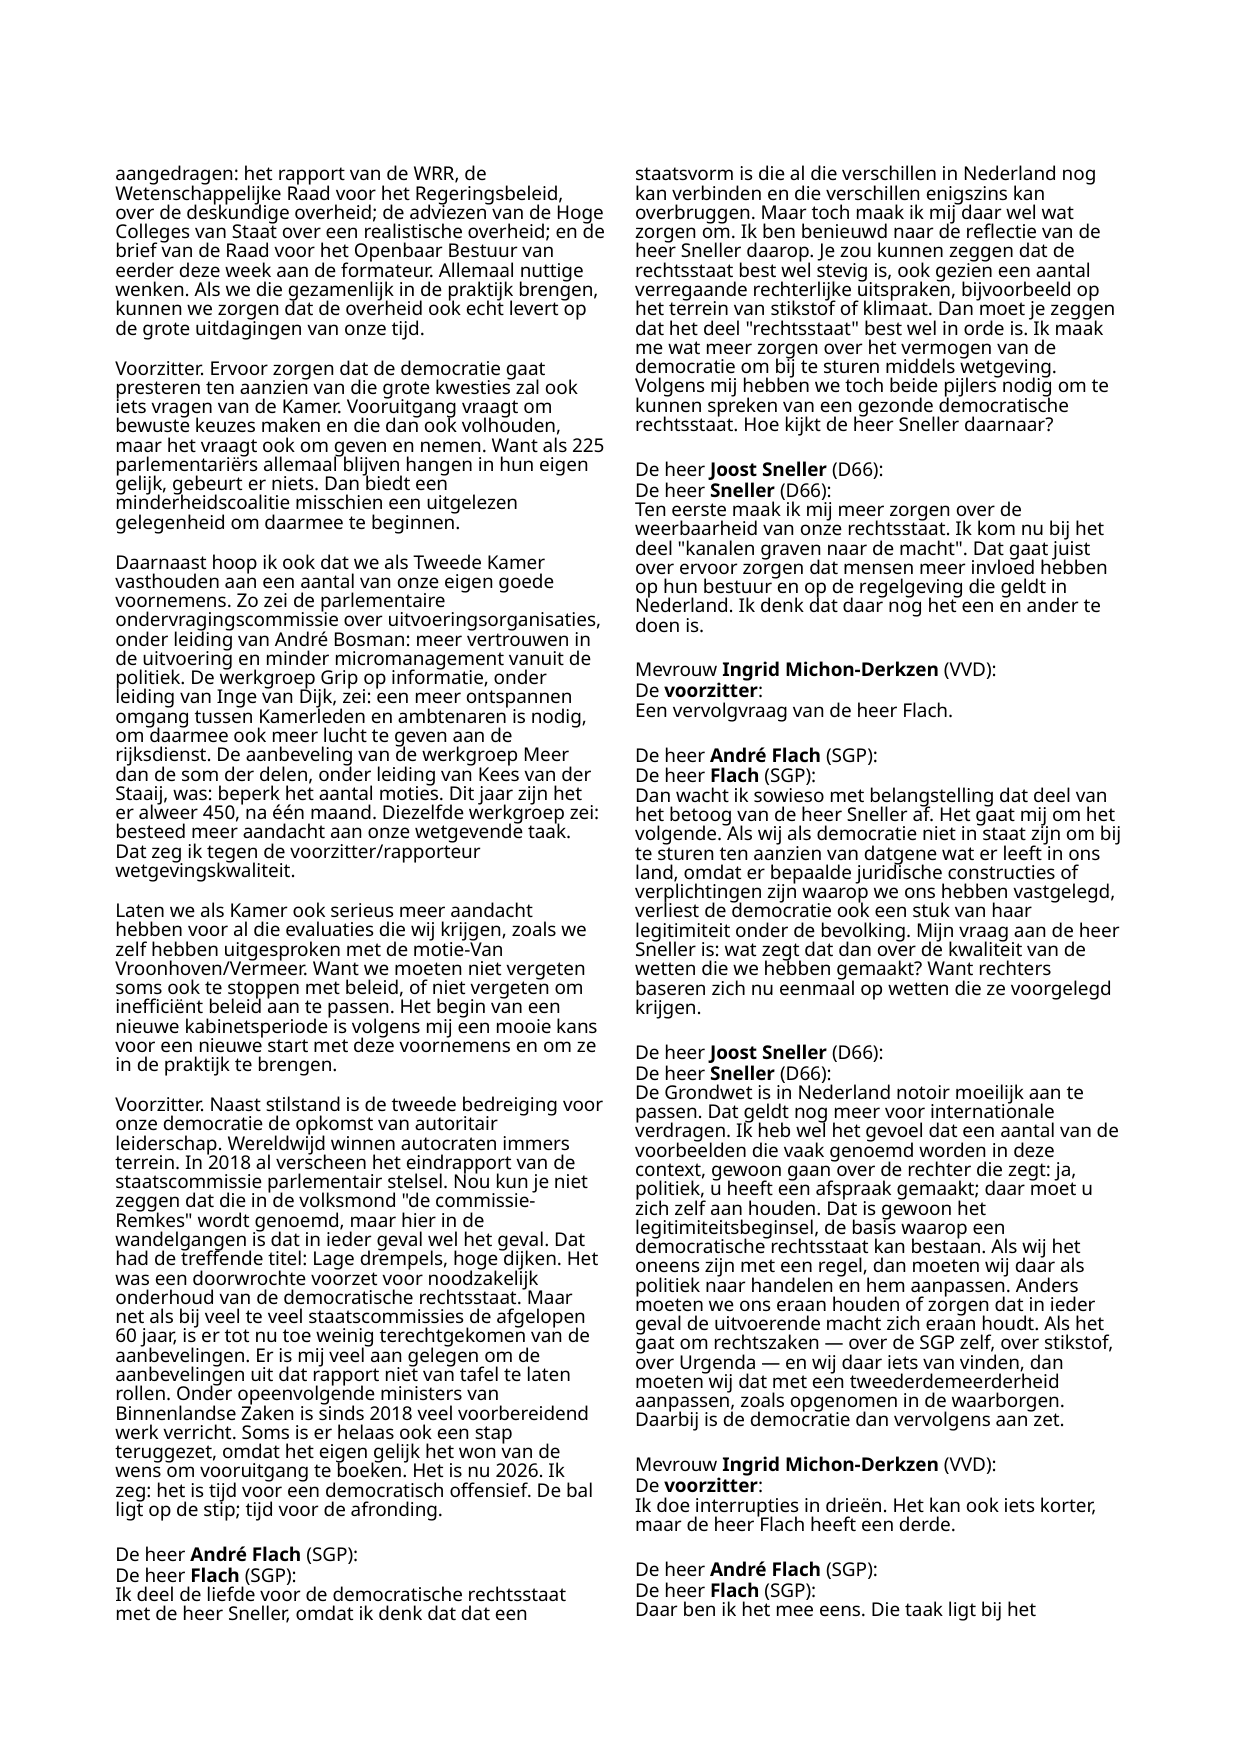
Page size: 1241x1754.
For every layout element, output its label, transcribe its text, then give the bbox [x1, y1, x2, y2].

text Voorzitter. Ervoor zorgen dat de democratie gaat presteren ten aanzien van die grote kwesties zal ook iets vragen van de Kamer. Vooruitgang vraagt om bewuste keuzes maken en die dan ook volhouden, maar het vraagt ook om geven en nemen. Want als 225 parlementariërs allemaal blijven hangen in hun eigen gelijk, gebeurt er niets. Dan biedt een minderheidscoalitie misschien een uitgelezen gelegenheid om daarmee te beginnen. [115, 359, 605, 533]
text Ten eerste maak ik mij meer zorgen over de weerbaarheid van onze rechtsstaat. Ik kom nu bij het deel "kanalen graven naar de macht". Dat gaat juist over ervoor zorgen dat mensen meer invloed hebben op hun bestuur en op de regelgeving die geldt in Nederland. Ik denk dat daar nog het een en ander te doen is. [635, 501, 1125, 636]
text Laten we als Kamer ook serieus meer aandacht hebben voor al die evaluaties die wij krijgen, zoals we zelf hebben uitgesproken met de motie-Van Vroonhoven/Vermeer. Want we moeten niet vergeten soms ook te stoppen met beleid, of niet vergeten om inefficiënt beleid aan te passen. Het begin van een nieuwe kabinetsperiode is volgens mij een mooie kans voor een nieuwe start met deze voornemens en om ze in de praktijk te brengen. [115, 902, 605, 1075]
text Daarnaast hoop ik ook dat we als Tweede Kamer vasthouden aan een aantal van onze eigen goede voornemens. Zo zei de parlementaire ondervragingscommissie over uitvoeringsorganisaties, onder leiding van André Bosman: meer vertrouwen in de uitvoering en minder micromanagement vanuit de politiek. De werkgroep Grip op informatie, onder leiding van Inge van Dijk, zei: een meer ontspannen omgang tussen Kamerleden en ambtenaren is nodig, om daarmee ook meer lucht te geven aan de rijksdienst. De aanbeveling van de werkgroep Meer dan de som der delen, onder leiding van Kees van der Staaij, was: beperk het aantal moties. Dit jaar zijn het er alweer 450, na één maand. Diezelfde werkgroep zei: besteed meer aandacht aan onze wetgevende taak. Dat zeg ik tegen de voorzitter/rapporteur wetgevingskwaliteit. [115, 554, 605, 881]
text De heer André Flach (SGP): [635, 742, 1125, 767]
text De heer André Flach (SGP): [635, 1556, 1125, 1582]
text Ik doe interrupties in drieën. Het kan ook iets korter, maar de heer Flach heeft een derde. [635, 1497, 1125, 1535]
text De heer Joost Sneller (D66): [635, 1039, 1125, 1064]
text De heer Joost Sneller (D66): [635, 456, 1125, 482]
text Dan wacht ik sowieso met belangstelling dat deel van het betoog van de heer Sneller af. Het gaat mij om het volgende. Als wij als democratie niet in staat zijn om bij te sturen ten aanzien van datgene wat er leeft in ons land, omdat er bepaalde juridische constructies of verplichtingen zijn waarop we ons hebben vastgelegd, verliest de democratie ook een stuk van haar legitimiteit onder de bevolking. Mijn vraag aan de heer Sneller is: wat zegt dat dan over de kwaliteit van de wetten die we hebben gemaakt? Want rechters baseren zich nu eenmaal op wetten die ze voorgelegd krijgen. [635, 787, 1125, 1018]
text Voorzitter. Naast stilstand is de tweede bedreiging voor onze democratie de opkomst van autoritair leiderschap. Wereldwijd winnen autocraten immers terrein. In 2018 al verscheen het eindrapport van de staatscommissie parlementair stelsel. Nou kun je niet zeggen dat die in de volksmond "de commissie-Remkes" wordt genoemd, maar hier in de wandelgangen is dat in ieder geval wel het geval. Dat had de treffende titel: Lage drempels, hoge dijken. Het was een doorwrochte voorzet voor noodzakelijk onderhoud van de democratische rechtsstaat. Maar net als bij veel te veel staatscommissies de afgelopen 60 jaar, is er tot nu toe weinig terechtgekomen van de aanbevelingen. Er is mij veel aan gelegen om de aanbevelingen uit dat rapport niet van tafel te laten rollen. Onder opeenvolgende ministers van Binnenlandse Zaken is sinds 2018 veel voorbereidend werk verricht. Soms is er helaas ook een stap teruggezet, omdat het eigen gelijk het won van de wens om vooruitgang te boeken. Het is nu 2026. Ik zeg: het is tijd voor een democratisch offensief. De bal ligt op de stip; tijd voor de afronding. [115, 1096, 605, 1520]
text staatsvorm is die al die verschillen in Nederland nog kan verbinden en die verschillen enigszins kan overbruggen. Maar toch maak ik mij daar wel wat zorgen om. Ik ben benieuwd naar de reflectie van de heer Sneller daarop. Je zou kunnen zeggen dat de rechtsstaat best wel stevig is, ook gezien een aantal verregaande rechterlijke uitspraken, bijvoorbeeld op het terrein van stikstof of klimaat. Dan moet je zeggen dat het deel "rechtsstaat" best wel in orde is. Ik maak me wat meer zorgen over het vermogen van de democratie om bij te sturen middels wetgeving. Volgens mij hebben we toch beide pijlers nodig om te kunnen spreken van een gezonde democratische rechtsstaat. Hoe kijkt de heer Sneller daarnaar? [635, 165, 1125, 435]
text De heer Sneller (D66): [635, 482, 1125, 501]
text De heer Flach (SGP): [635, 1582, 1125, 1601]
text De heer Flach (SGP): [115, 1567, 605, 1586]
text De voorzitter: [635, 682, 1125, 702]
text De heer Flach (SGP): [635, 767, 1125, 787]
text De heer Sneller (D66): [635, 1064, 1125, 1084]
text De Grondwet is in Nederland notoir moeilijk aan te passen. Dat geldt nog meer voor internationale verdragen. Ik heb wel het gevoel dat een aantal van de voorbeelden die vaak genoemd worden in deze context, gewoon gaan over de rechter die zegt: ja, politiek, u heeft een afspraak gemaakt; daar moet u zich zelf aan houden. Dat is gewoon het legitimiteitsbeginsel, de basis waarop een democratische rechtsstaat kan bestaan. Als wij het oneens zijn met een regel, dan moeten wij daar als politiek naar handelen en hem aanpassen. Anders moeten we ons eraan houden of zorgen dat in ieder geval de uitvoerende macht zich eraan houdt. Als het gaat om rechtszaken — over de SGP zelf, over stikstof, over Urgenda — en wij daar iets van vinden, dan moeten wij dat met een tweederdemeerderheid aanpassen, zoals opgenomen in de waarborgen. Daarbij is de democratie dan vervolgens aan zet. [635, 1084, 1125, 1431]
text Mevrouw Ingrid Michon-Derkzen (VVD): [635, 657, 1125, 682]
text aangedragen: het rapport van de WRR, de Wetenschappelijke Raad voor het Regeringsbeleid, over de deskundige overheid; de adviezen van de Hoge Colleges van Staat over een realistische overheid; en de brief van de Raad voor het Openbaar Bestuur van eerder deze week aan de formateur. Allemaal nuttige wenken. Als we die gezamenlijk in de praktijk brengen, kunnen we zorgen dat de overheid ook echt levert op de grote uitdagingen van onze tijd. [115, 165, 605, 339]
text Mevrouw Ingrid Michon-Derkzen (VVD): [635, 1452, 1125, 1477]
text De voorzitter: [635, 1477, 1125, 1497]
text Ik deel de liefde voor de democratische rechtsstaat met de heer Sneller, omdat ik denk dat dat een [115, 1586, 605, 1624]
text De heer André Flach (SGP): [115, 1541, 605, 1567]
text Daar ben ik het mee eens. Die taak ligt bij het [635, 1601, 1125, 1620]
text Een vervolgvraag van de heer Flach. [635, 702, 1125, 721]
